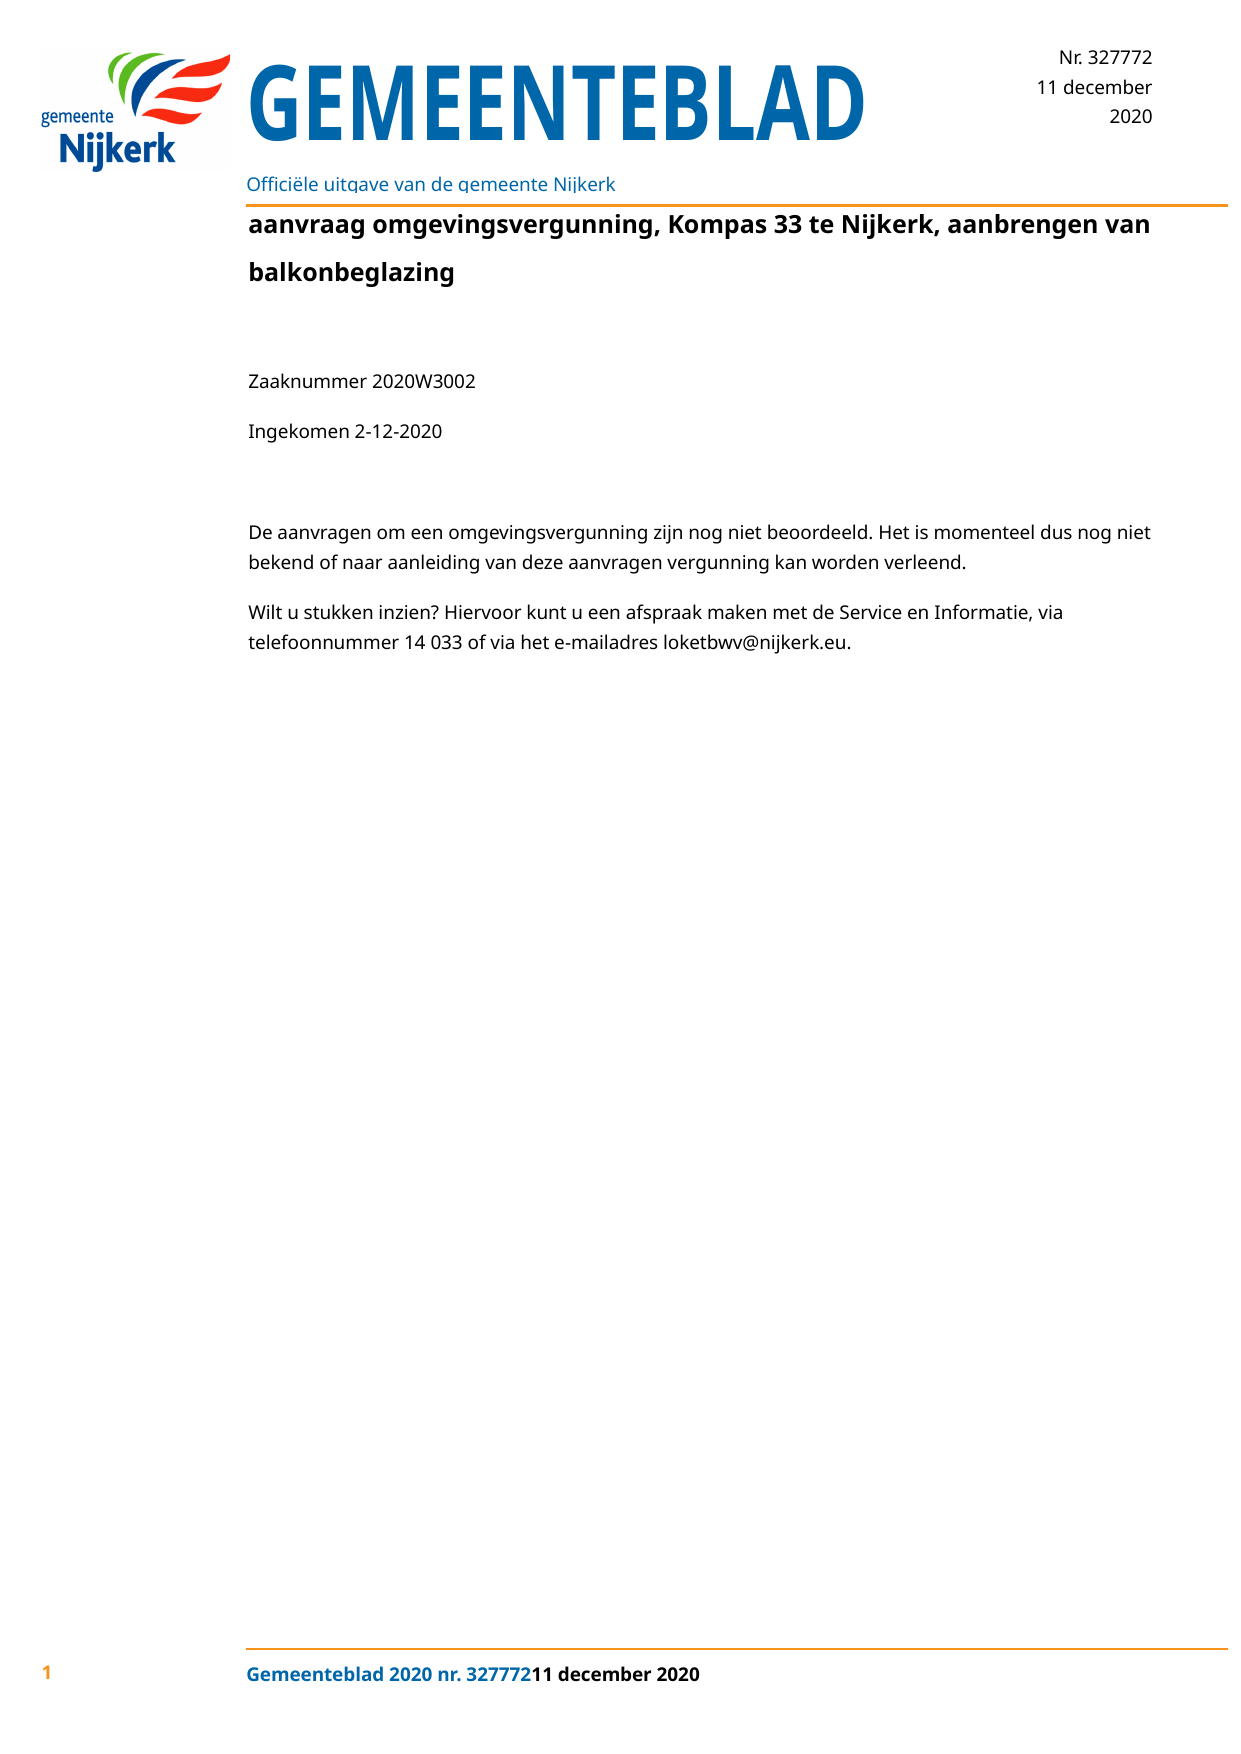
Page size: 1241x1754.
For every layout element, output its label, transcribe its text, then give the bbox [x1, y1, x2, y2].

text Wilt u stukken inzien? Hiervoor kunt u een afspraak maken met de Service en Informatie, via telefoonnummer 14 033 of via het e-mailadres loketbwv@nijkerk.eu. [248, 599, 1152, 655]
text De aanvragen om een omgevingsvergunning zijn nog niet beoordeeld. Het is momenteel dus nog niet bekend of naar aanleiding van deze aanvragen vergunning kan worden verleend. [248, 519, 1152, 575]
picture [41, 47, 231, 172]
text Zaaknummer 2020W3002 [248, 368, 1152, 394]
text Ingekomen 2-12-2020 [248, 419, 1152, 444]
text aanvraag omgevingsvergunning, Kompas 33 te Nijkerk, aanbrengen van balkonbeglazing [248, 207, 1152, 288]
